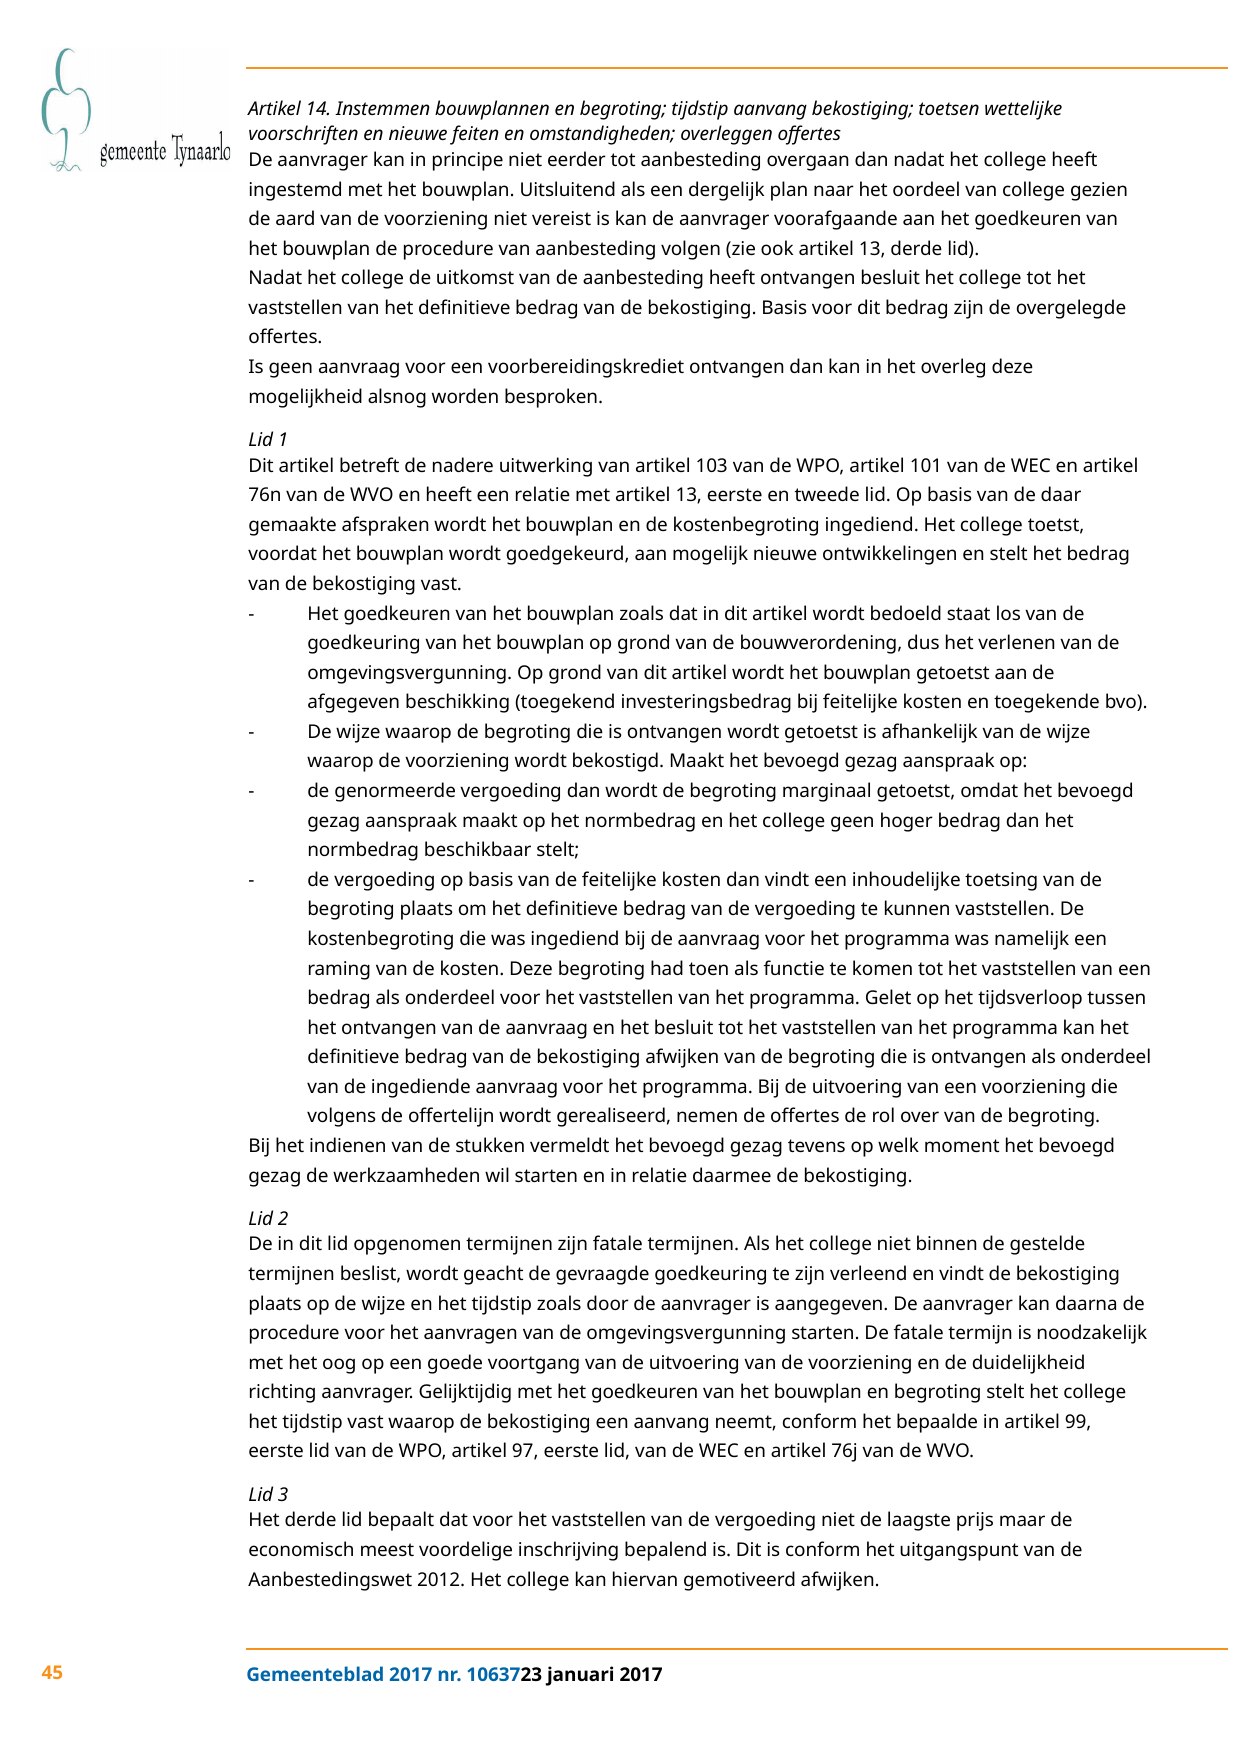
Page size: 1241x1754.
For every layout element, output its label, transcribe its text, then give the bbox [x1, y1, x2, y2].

text Bij het indienen van de stukken vermeldt het bevoegd gezag tevens op welk moment het bevoegd gezag de werkzaamheden wil starten en in relatie daarmee de bekostiging. [248, 1132, 1152, 1187]
list de vergoeding op basis van de feitelijke kosten dan vindt een inhoudelijke toetsing van de begroting plaats om het definitieve bedrag van de vergoeding te kunnen vaststellen. De kostenbegroting die was ingediend bij de aanvraag voor het programma was namelijk een raming van de kosten. Deze begroting had toen als functie te komen tot het vaststellen van een bedrag als onderdeel voor het vaststellen van het programma. Gelet op het tijdsverloop tussen het ontvangen van de aanvraag en het besluit tot het vaststellen van het programma kan het definitieve bedrag van de bekostiging afwijken van de begroting die is ontvangen als onderdeel van de ingediende aanvraag voor het programma. Bij de uitvoering van een voorziening die volgens de offertelijn wordt gerealiseerd, nemen de offertes de rol over van de begroting. [248, 866, 1152, 1128]
text Is geen aanvraag voor een voorbereidingskrediet ontvangen dan kan in het overleg deze mogelijkheid alsnog worden besproken. [248, 353, 1152, 409]
text Lid 3 [248, 1481, 1152, 1507]
list De wijze waarop de begroting die is ontvangen wordt getoetst is afhankelijk van de wijze waarop de voorziening wordt bekostigd. Maakt het bevoegd gezag aanspraak op: [248, 718, 1152, 773]
text Lid 1 [248, 426, 1152, 452]
text Het derde lid bepaalt dat voor het vaststellen van de vergoeding niet de laagste prijs maar de economisch meest voordelige inschrijving bepalend is. Dit is conform het uitgangspunt van de Aanbestedingswet 2012. Het college kan hiervan gemotiveerd afwijken. [248, 1507, 1152, 1591]
picture [41, 47, 231, 172]
list de genormeerde vergoeding dan wordt de begroting marginaal getoetst, omdat het bevoegd gezag aanspraak maakt op het normbedrag en het college geen hoger bedrag dan het normbedrag beschikbaar stelt; [248, 777, 1152, 862]
text De in dit lid opgenomen termijnen zijn fatale termijnen. Als het college niet binnen de gestelde termijnen beslist, wordt geacht de gevraagde goedkeuring te zijn verleend en vindt de bekostiging plaats op de wijze en het tijdstip zoals door de aanvrager is aangegeven. De aanvrager kan daarna de procedure voor het aanvragen van de omgevingsvergunning starten. De fatale termijn is noodzakelijk met het oog op een goede voortgang van de uitvoering van de voorziening en de duidelijkheid richting aanvrager. Gelijktijdig met het goedkeuren van het bouwplan en begroting stelt het college het tijdstip vast waarop de bekostiging een aanvang neemt, conform het bepaalde in artikel 99, eerste lid van de WPO, artikel 97, eerste lid, van de WEC en artikel 76j van de WVO. [248, 1231, 1152, 1463]
text Artikel 14. Instemmen bouwplannen en begroting; tijdstip aanvang bekostiging; toetsen wettelijke voorschriften en nieuwe feiten en omstandigheden; overleggen offertes [248, 95, 1152, 146]
text Nadat het college de uitkomst van de aanbesteding heeft ontvangen besluit het college tot het vaststellen van het definitieve bedrag van de bekostiging. Basis voor dit bedrag zijn de overgelegde offertes. [248, 264, 1152, 349]
text Lid 2 [248, 1205, 1152, 1231]
text Dit artikel betreft de nadere uitwerking van artikel 103 van de WPO, artikel 101 van de WEC en artikel 76n van de WVO en heeft een relatie met artikel 13, eerste en tweede lid. Op basis van de daar gemaakte afspraken wordt het bouwplan en de kostenbegroting ingediend. Het college toetst, voordat het bouwplan wordt goedgekeurd, aan mogelijk nieuwe ontwikkelingen en stelt het bedrag van de bekostiging vast. [248, 452, 1152, 596]
list Het goedkeuren van het bouwplan zoals dat in dit artikel wordt bedoeld staat los van de goedkeuring van het bouwplan op grond van de bouwverordening, dus het verlenen van de omgevingsvergunning. Op grond van dit artikel wordt het bouwplan getoetst aan de afgegeven beschikking (toegekend investeringsbedrag bij feitelijke kosten en toegekende bvo). [248, 600, 1152, 714]
text De aanvrager kan in principe niet eerder tot aanbesteding overgaan dan nadat het college heeft ingestemd met het bouwplan. Uitsluitend als een dergelijk plan naar het oordeel van college gezien de aard van de voorziening niet vereist is kan de aanvrager voorafgaande aan het goedkeuren van het bouwplan de procedure van aanbesteding volgen (zie ook artikel 13, derde lid). [248, 146, 1152, 261]
